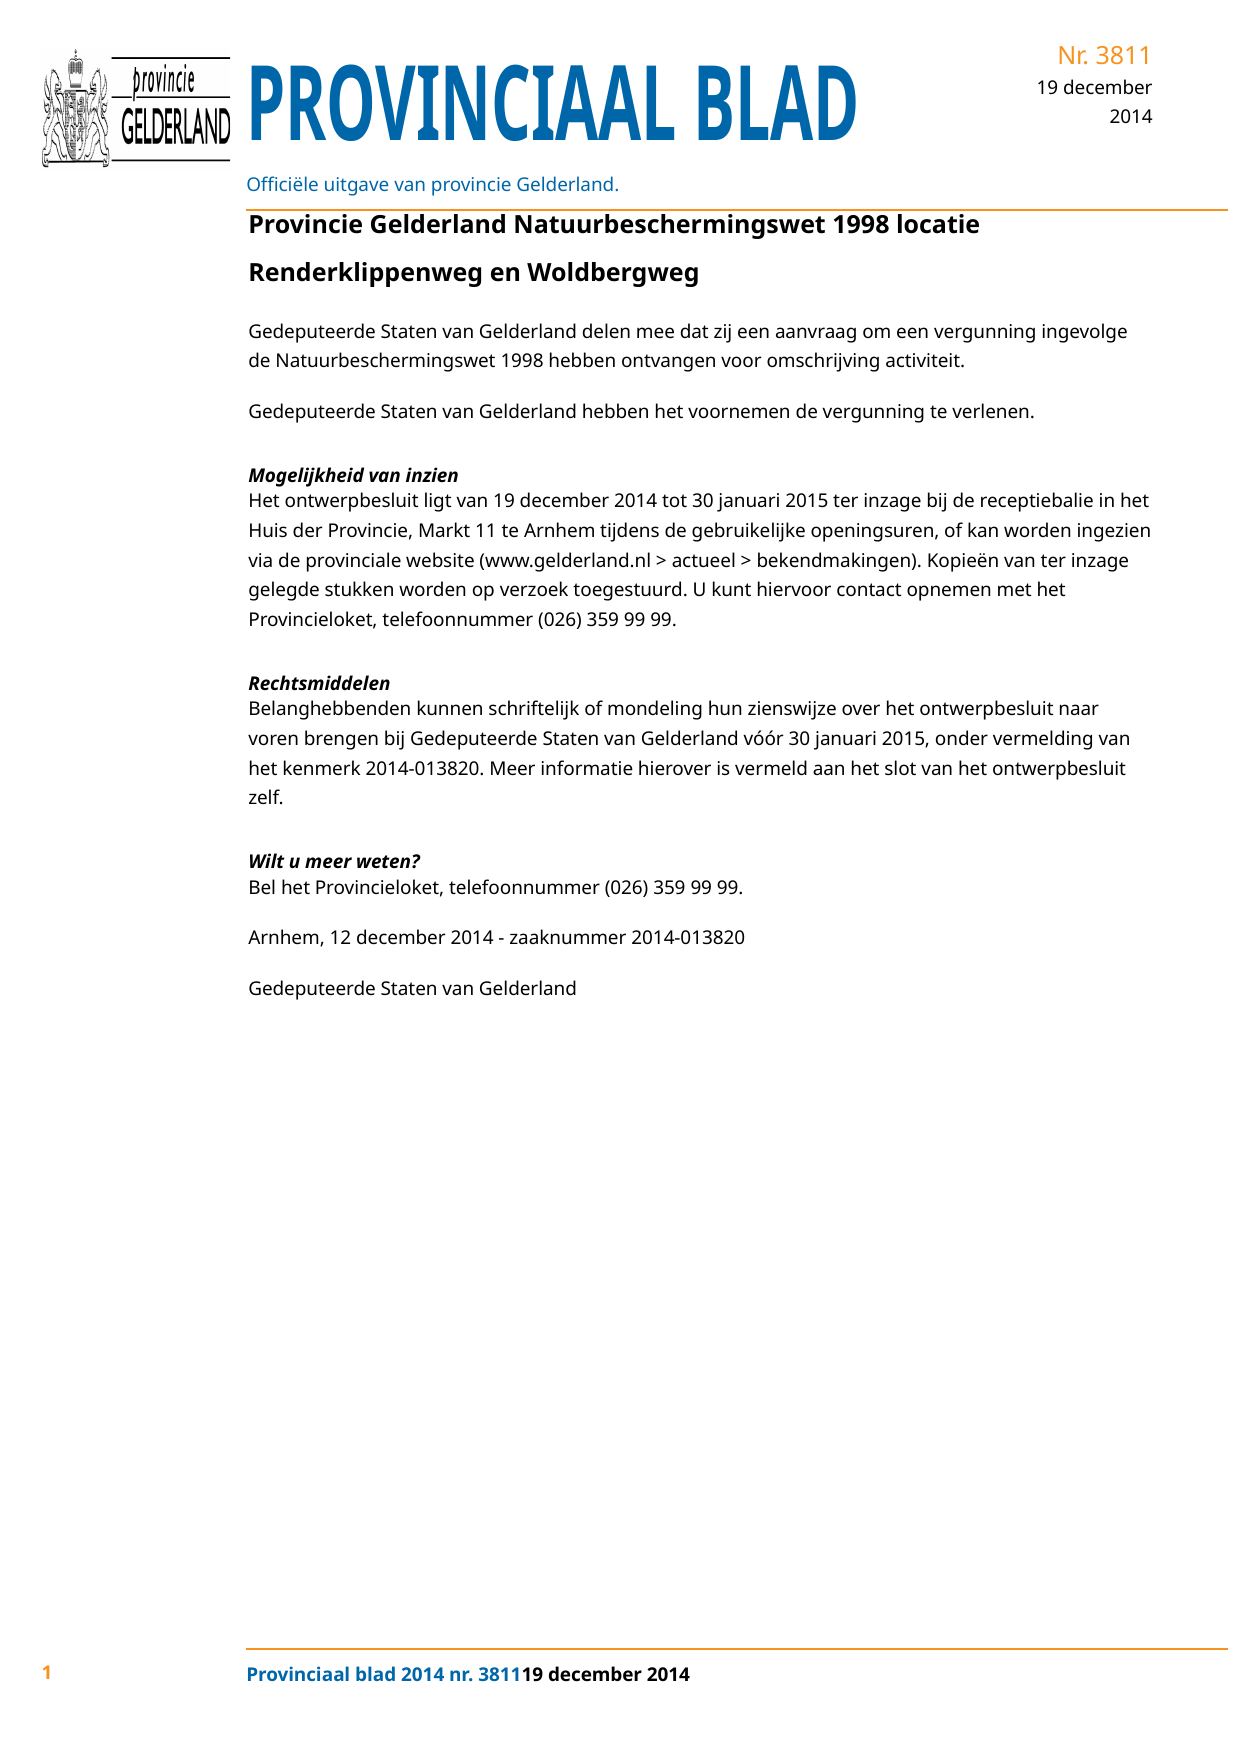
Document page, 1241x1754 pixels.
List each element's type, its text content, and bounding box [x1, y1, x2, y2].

text Gedeputeerde Staten van Gelderland delen mee dat zij een aanvraag om een vergunning ingevolge de Natuurbeschermingswet 1998 hebben ontvangen voor omschrijving activiteit. [248, 318, 1152, 373]
text Belanghebbenden kunnen schriftelijk of mondeling hun zienswijze over het ontwerpbesluit naar voren brengen bij Gedeputeerde Staten van Gelderland vóór 30 januari 2015, onder vermelding van het kenmerk 2014-013820. Meer informatie hierover is vermeld aan het slot van het ontwerpbesluit zelf. [248, 696, 1152, 810]
text Bel het Provincieloket, telefoonnummer (026) 359 99 99. [248, 874, 1152, 900]
text Gedeputeerde Staten van Gelderland hebben het voornemen de vergunning te verlenen. [248, 398, 1152, 424]
text Gedeputeerde Staten van Gelderland [248, 975, 1152, 1001]
text Provincie Gelderland Natuurbeschermingswet 1998 locatie Renderklippenweg en Woldbergweg [248, 211, 1152, 288]
text Rechtsmiddelen [248, 670, 1152, 696]
text Arnhem, 12 december 2014 - zaaknummer 2014-013820 [248, 924, 1152, 950]
text Wilt u meer weten? [248, 848, 1152, 874]
text Mogelijkheid van inzien [248, 462, 1152, 488]
picture [41, 47, 231, 172]
text Het ontwerpbesluit ligt van 19 december 2014 tot 30 januari 2015 ter inzage bij de receptiebalie in het Huis der Provincie, Markt 11 te Arnhem tijdens de gebruikelijke openingsuren, of kan worden ingezien via de provinciale website (www.gelderland.nl > actueel > bekendmakingen). Kopieën van ter inzage gelegde stukken worden op verzoek toegestuurd. U kunt hiervoor contact opnemen met het Provincieloket, telefoonnummer (026) 359 99 99. [248, 488, 1152, 632]
